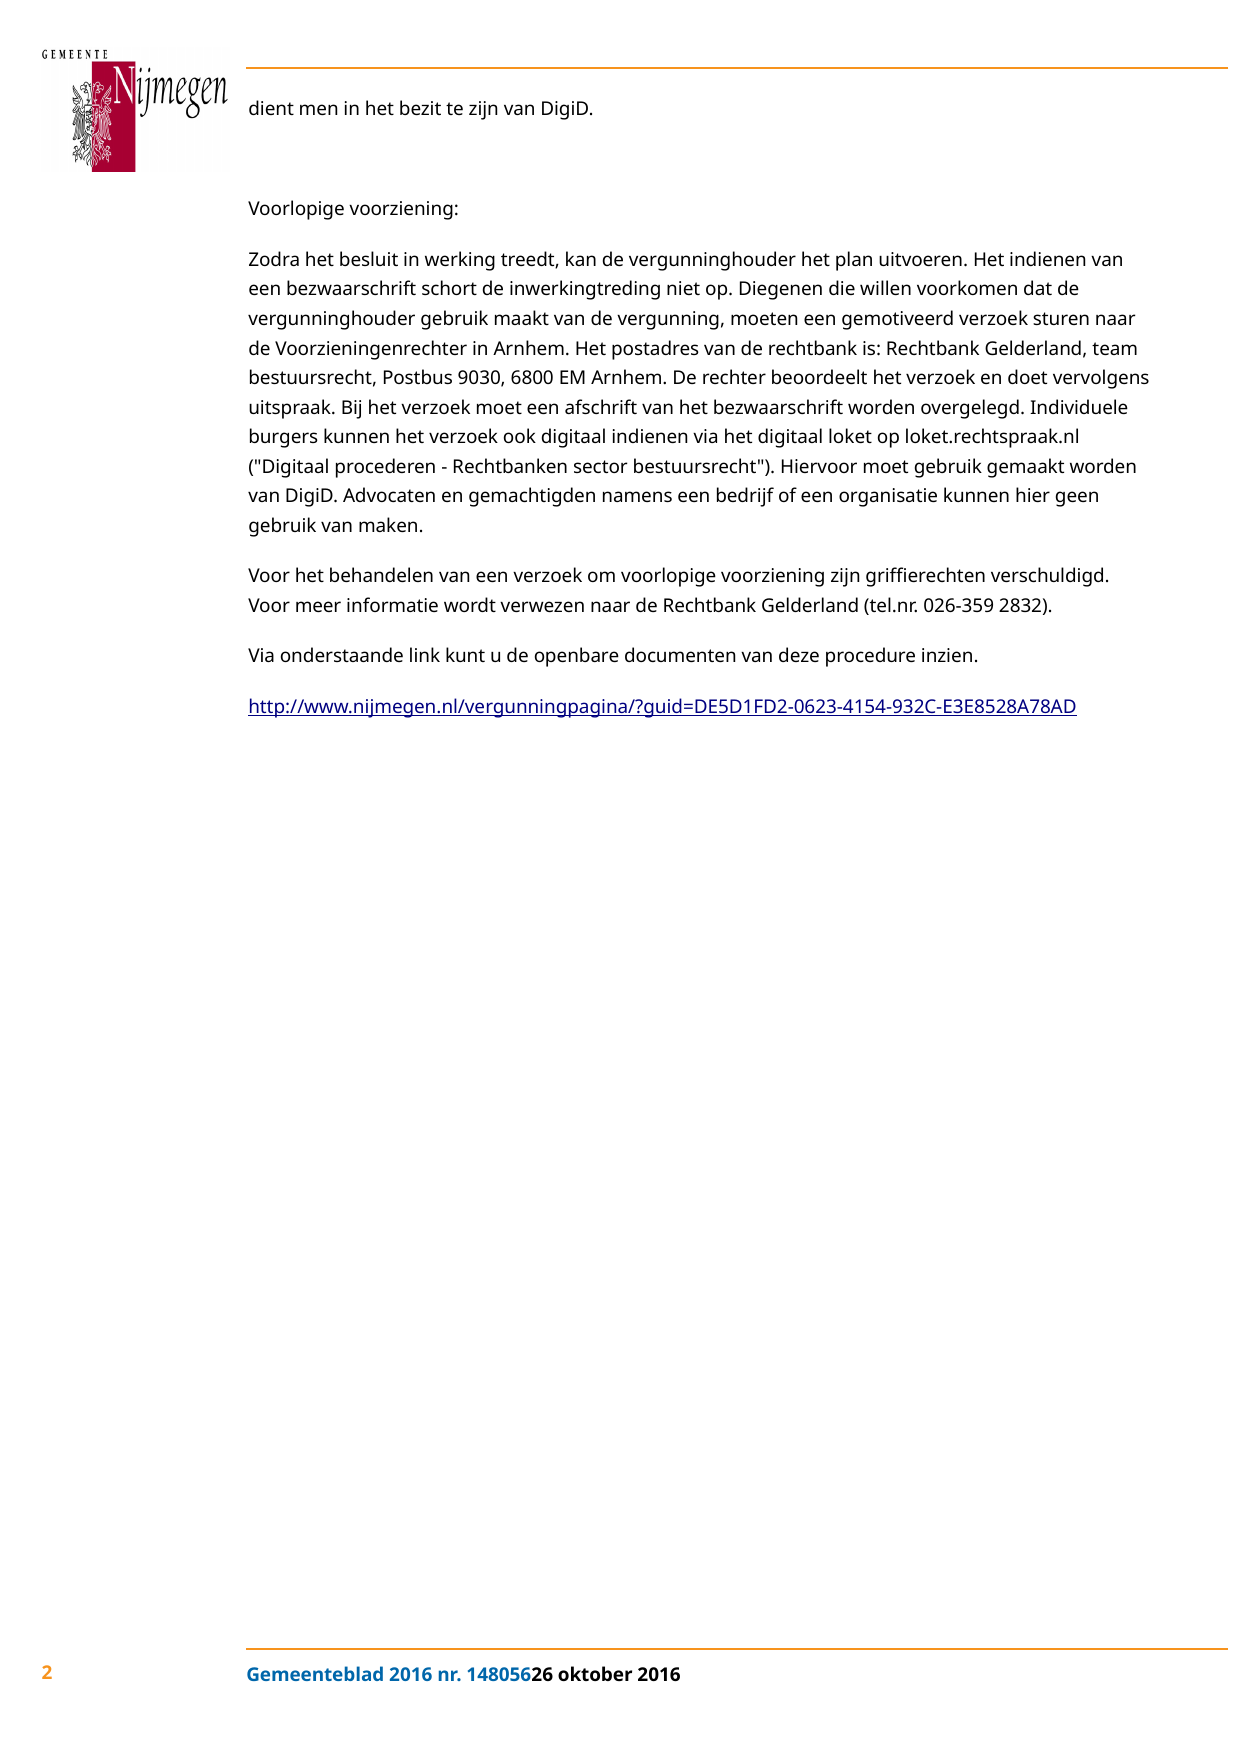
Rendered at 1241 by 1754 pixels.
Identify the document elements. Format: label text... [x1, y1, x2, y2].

text Via onderstaande link kunt u de openbare documenten van deze procedure inzien. [248, 643, 1152, 668]
text http://www.nijmegen.nl/vergunningpagina/?guid=DE5D1FD2-0623-4154-932C-E3E8528A78AD [248, 693, 1152, 719]
text Zodra het besluit in werking treedt, kan de vergunninghouder het plan uitvoeren. Het indienen van een bezwaarschrift schort de inwerkingtreding niet op. Diegenen die willen voorkomen dat de vergunninghouder gebruik maakt van de vergunning, moeten een gemotiveerd verzoek sturen naar de Voorzieningenrechter in Arnhem. Het postadres van de rechtbank is: Rechtbank Gelderland, team bestuursrecht, Postbus 9030, 6800 EM Arnhem. De rechter beoordeelt het verzoek en doet vervolgens uitspraak. Bij het verzoek moet een afschrift van het bezwaarschrift worden overgelegd. Individuele burgers kunnen het verzoek ook digitaal indienen via het digitaal loket op loket.rechtspraak.nl ("Digitaal procederen - Rechtbanken sector bestuursrecht"). Hiervoor moet gebruik gemaakt worden van DigiD. Advocaten en gemachtigden namens een bedrijf of een organisatie kunnen hier geen gebruik van maken. [248, 246, 1152, 538]
picture [41, 47, 231, 172]
text Voor het behandelen van een verzoek om voorlopige voorziening zijn griffierechten verschuldigd. Voor meer informatie wordt verwezen naar de Rechtbank Gelderland (tel.nr. 026-359 2832). [248, 563, 1152, 618]
text dient men in het bezit te zijn van DigiD. [248, 95, 1152, 121]
text Voorlopige voorziening: [248, 196, 1152, 221]
